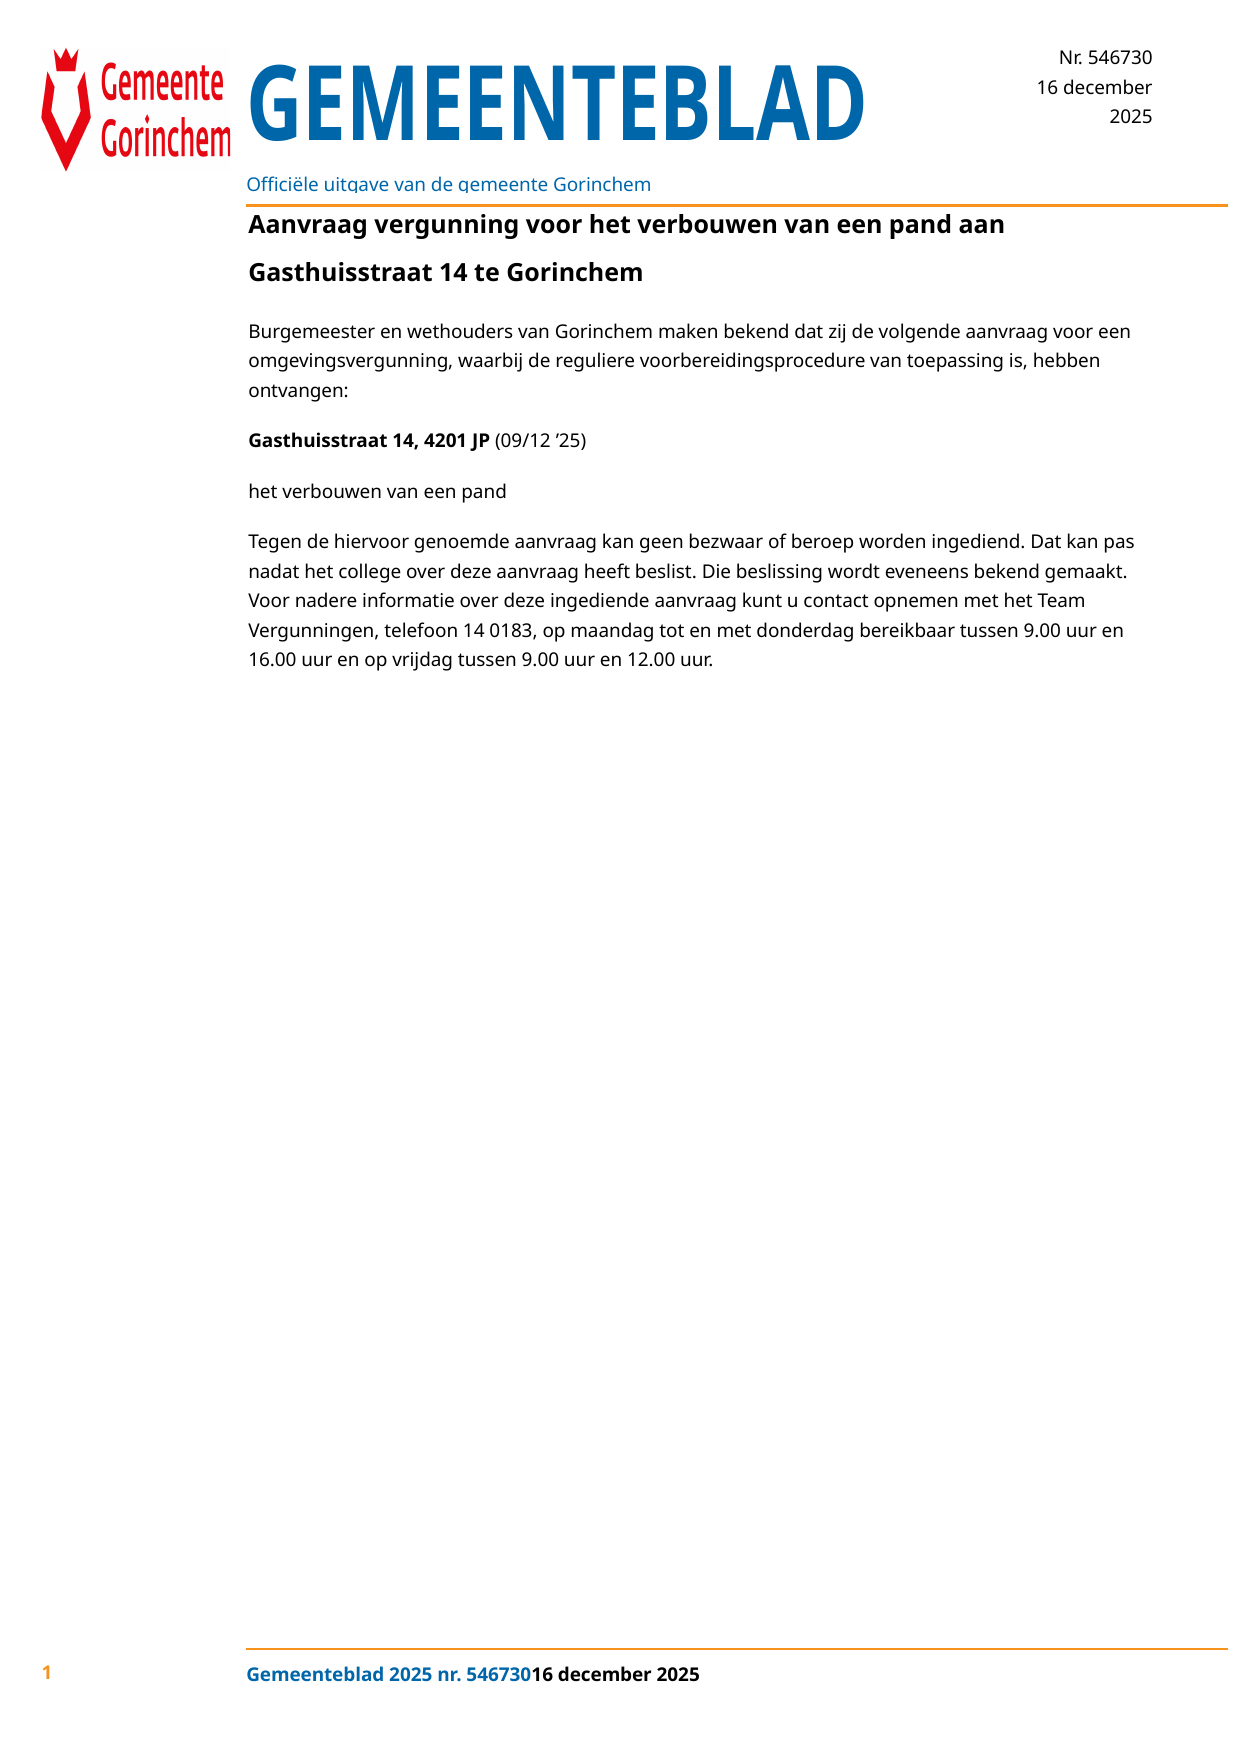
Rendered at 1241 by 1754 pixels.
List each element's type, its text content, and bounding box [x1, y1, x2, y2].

text Tegen de hiervoor genoemde aanvraag kan geen bezwaar of beroep worden ingediend. Dat kan pas nadat het college over deze aanvraag heeft beslist. Die beslissing wordt eveneens bekend gemaakt. Voor nadere informatie over deze ingediende aanvraag kunt u contact opnemen met het Team Vergunningen, telefoon 14 0183, op maandag tot en met donderdag bereikbaar tussen 9.00 uur en 16.00 uur en op vrijdag tussen 9.00 uur en 12.00 uur. [248, 528, 1152, 672]
text Gasthuisstraat 14, 4201 JP (09/12 ’25) [248, 427, 1152, 453]
text het verbouwen van een pand [248, 478, 1152, 504]
picture [41, 47, 231, 172]
text Burgemeester en wethouders van Gorinchem maken bekend dat zij de volgende aanvraag voor een omgevingsvergunning, waarbij de reguliere voorbereidingsprocedure van toepassing is, hebben ontvangen: [248, 318, 1152, 403]
text Aanvraag vergunning voor het verbouwen van een pand aan Gasthuisstraat 14 te Gorinchem [248, 207, 1152, 288]
